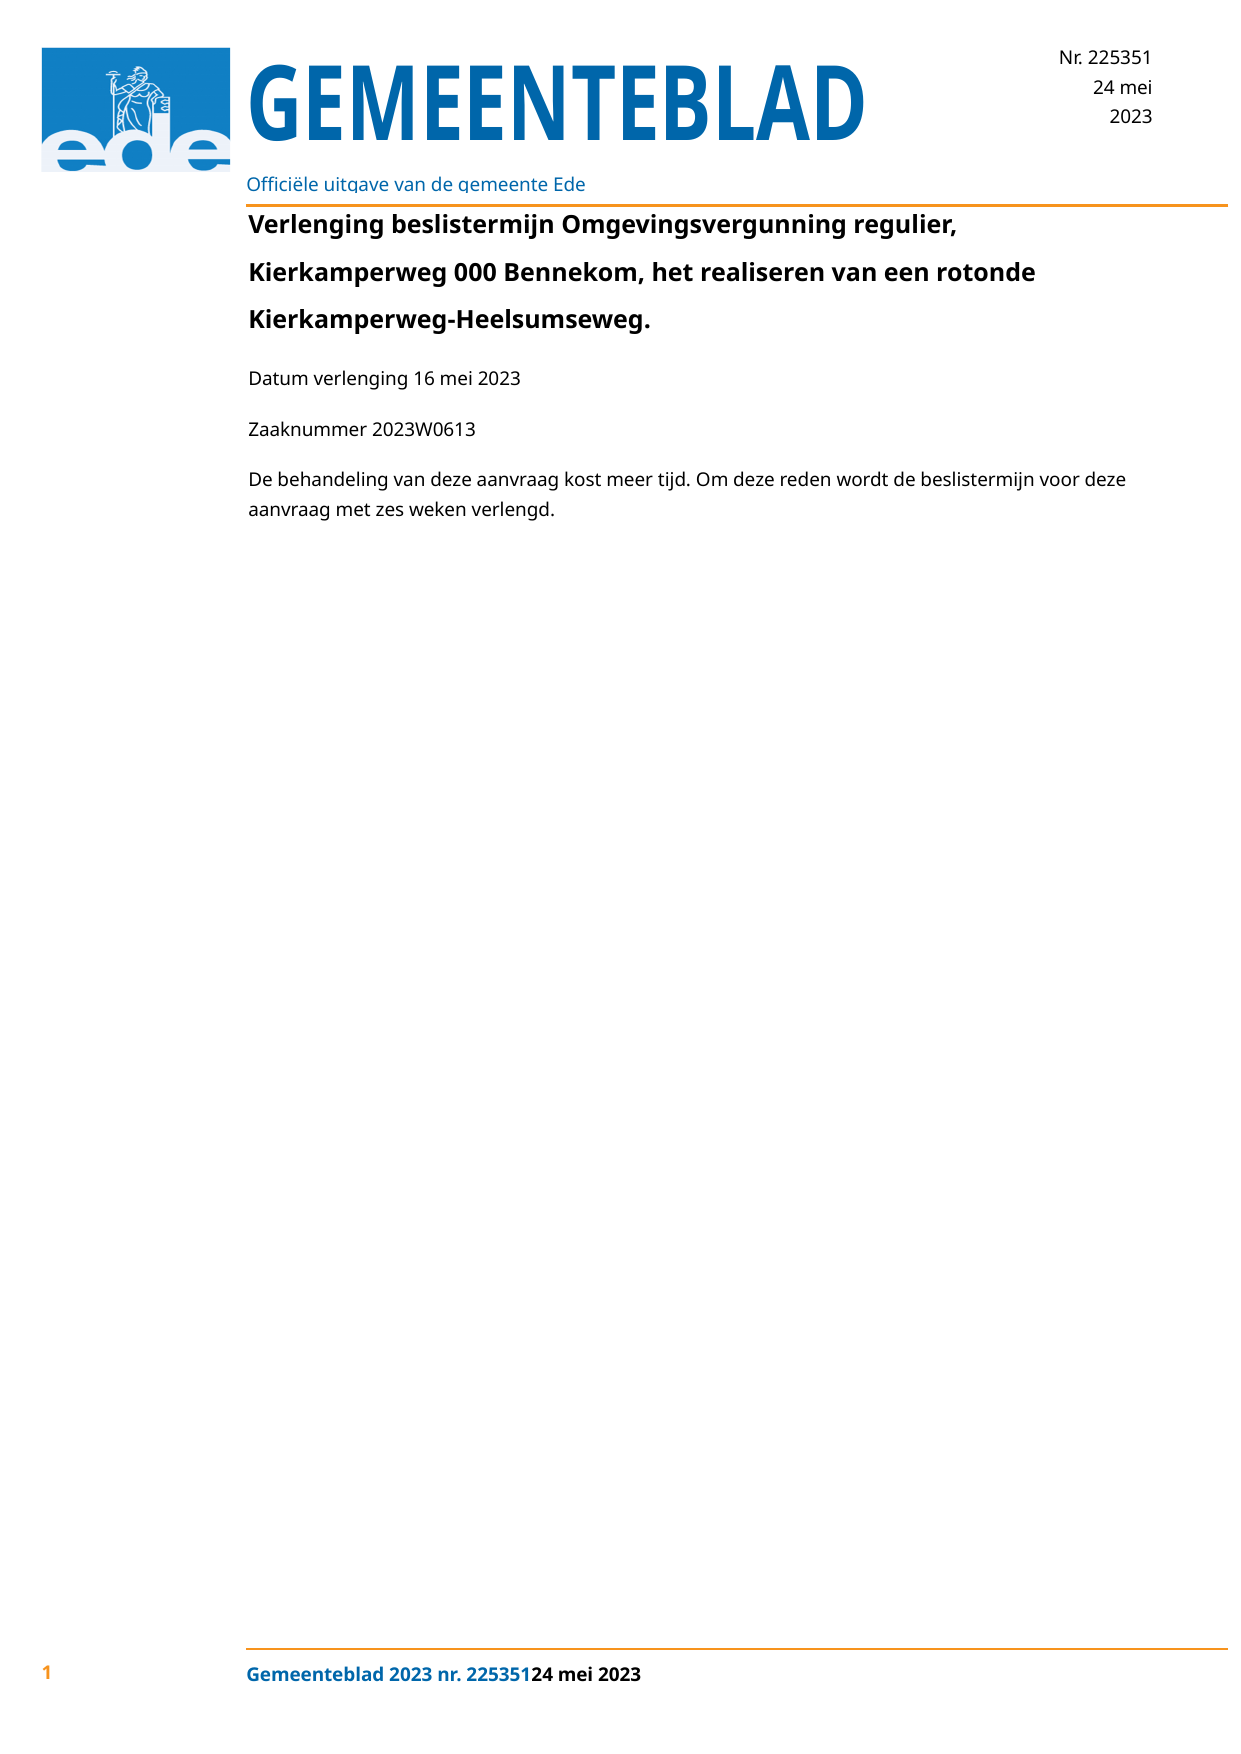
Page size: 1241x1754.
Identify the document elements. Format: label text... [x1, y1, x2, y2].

text De behandeling van deze aanvraag kost meer tijd. Om deze reden wordt de beslistermijn voor deze aanvraag met zes weken verlengd. [248, 466, 1152, 522]
text Zaaknummer 2023W0613 [248, 416, 1152, 442]
text Datum verlenging 16 mei 2023 [248, 366, 1152, 391]
picture [41, 47, 231, 172]
text Verlenging beslistermijn Omgevingsvergunning regulier, Kierkamperweg 000 Bennekom, het realiseren van een rotonde Kierkamperweg-Heelsumseweg. [248, 207, 1152, 336]
